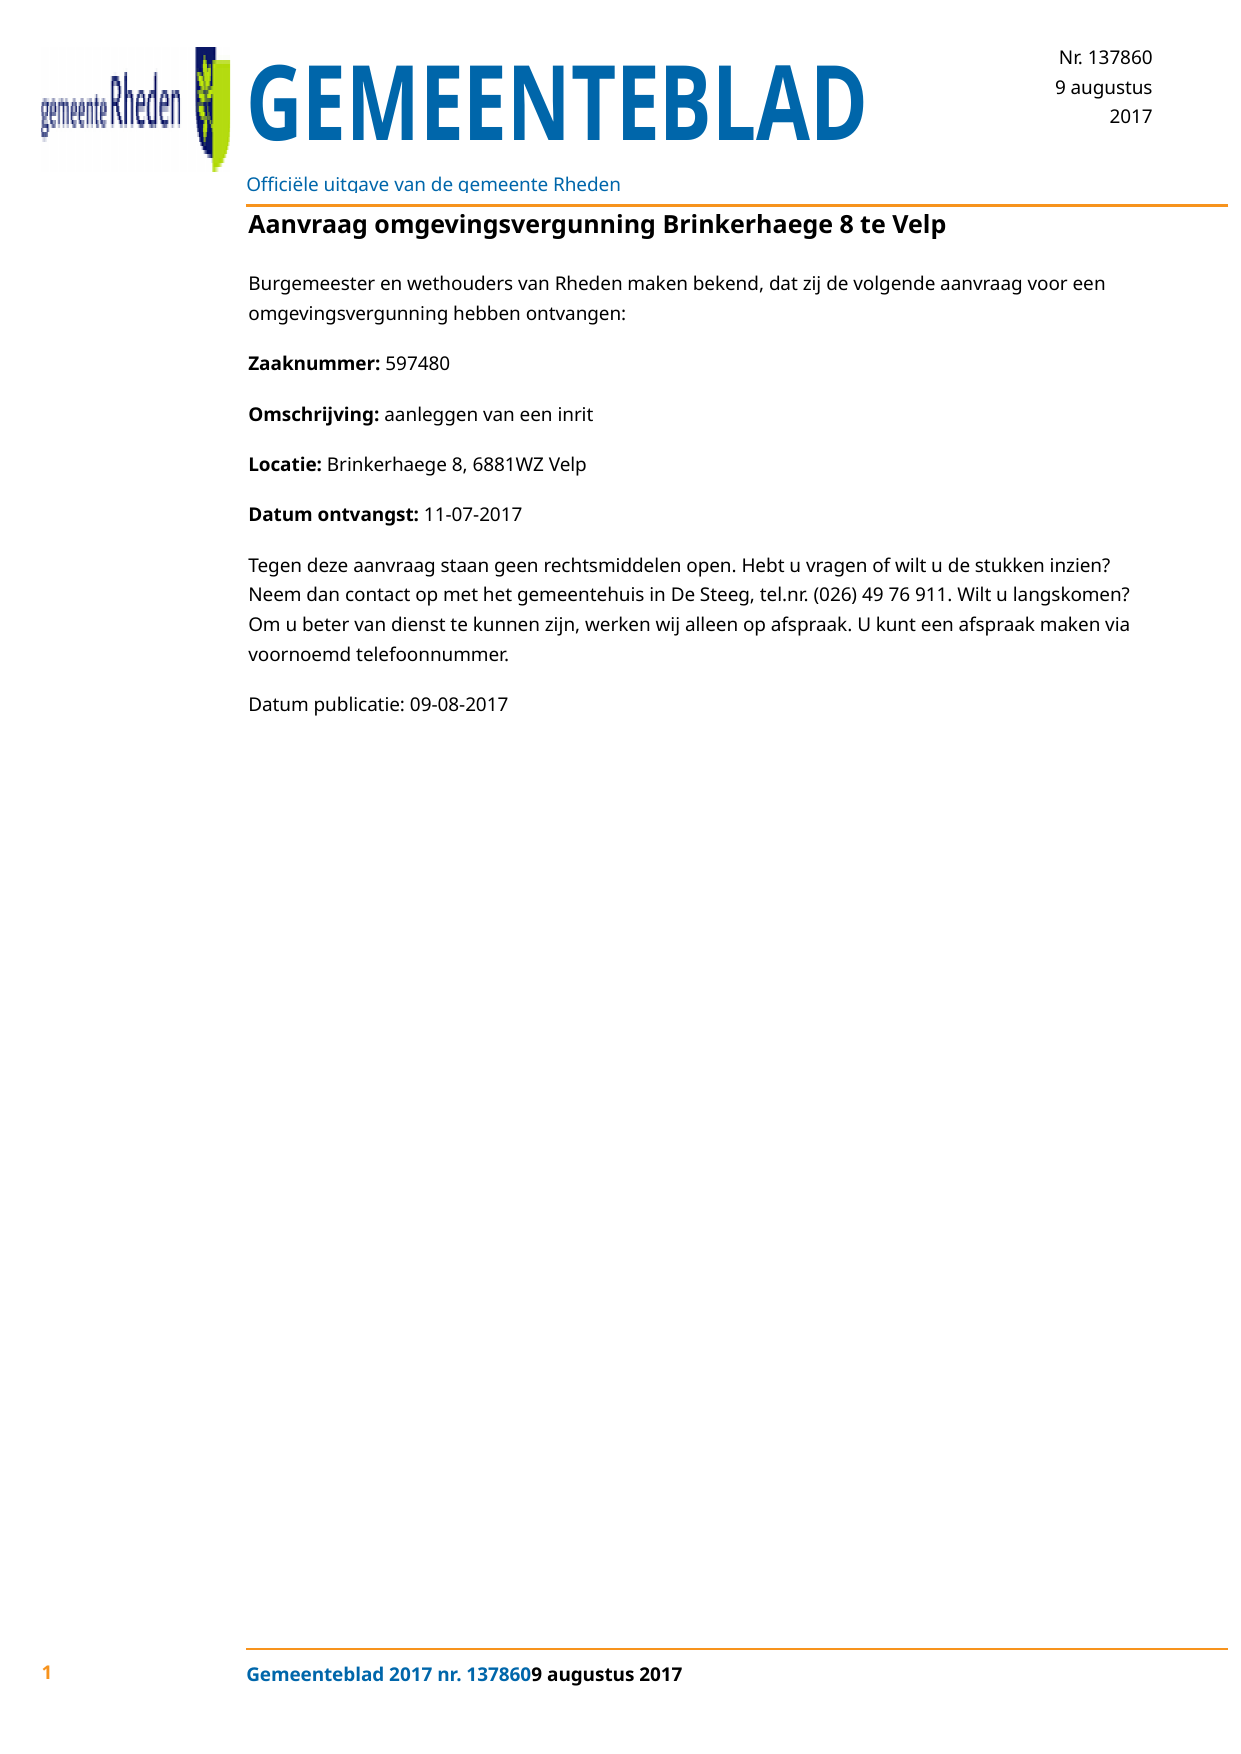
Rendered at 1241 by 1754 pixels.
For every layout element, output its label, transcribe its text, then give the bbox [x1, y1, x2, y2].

picture [41, 47, 231, 172]
text Locatie: Brinkerhaege 8, 6881WZ Velp [248, 451, 1152, 477]
text Burgemeester en wethouders van Rheden maken bekend, dat zij de volgende aanvraag voor een omgevingsvergunning hebben ontvangen: [248, 270, 1152, 326]
text Omschrijving: aanleggen van een inrit [248, 401, 1152, 426]
text Aanvraag omgevingsvergunning Brinkerhaege 8 te Velp [248, 207, 1152, 241]
text Tegen deze aanvraag staan geen rechtsmiddelen open. Hebt u vragen of wilt u de stukken inzien? Neem dan contact op met het gemeentehuis in De Steeg, tel.nr. (026) 49 76 911. Wilt u langskomen? Om u beter van dienst te kunnen zijn, werken wij alleen op afspraak. U kunt een afspraak maken via voornoemd telefoonnummer. [248, 552, 1152, 666]
text Datum ontvangst: 11-07-2017 [248, 502, 1152, 527]
text Zaaknummer: 597480 [248, 350, 1152, 376]
text Datum publicatie: 09-08-2017 [248, 691, 1152, 717]
